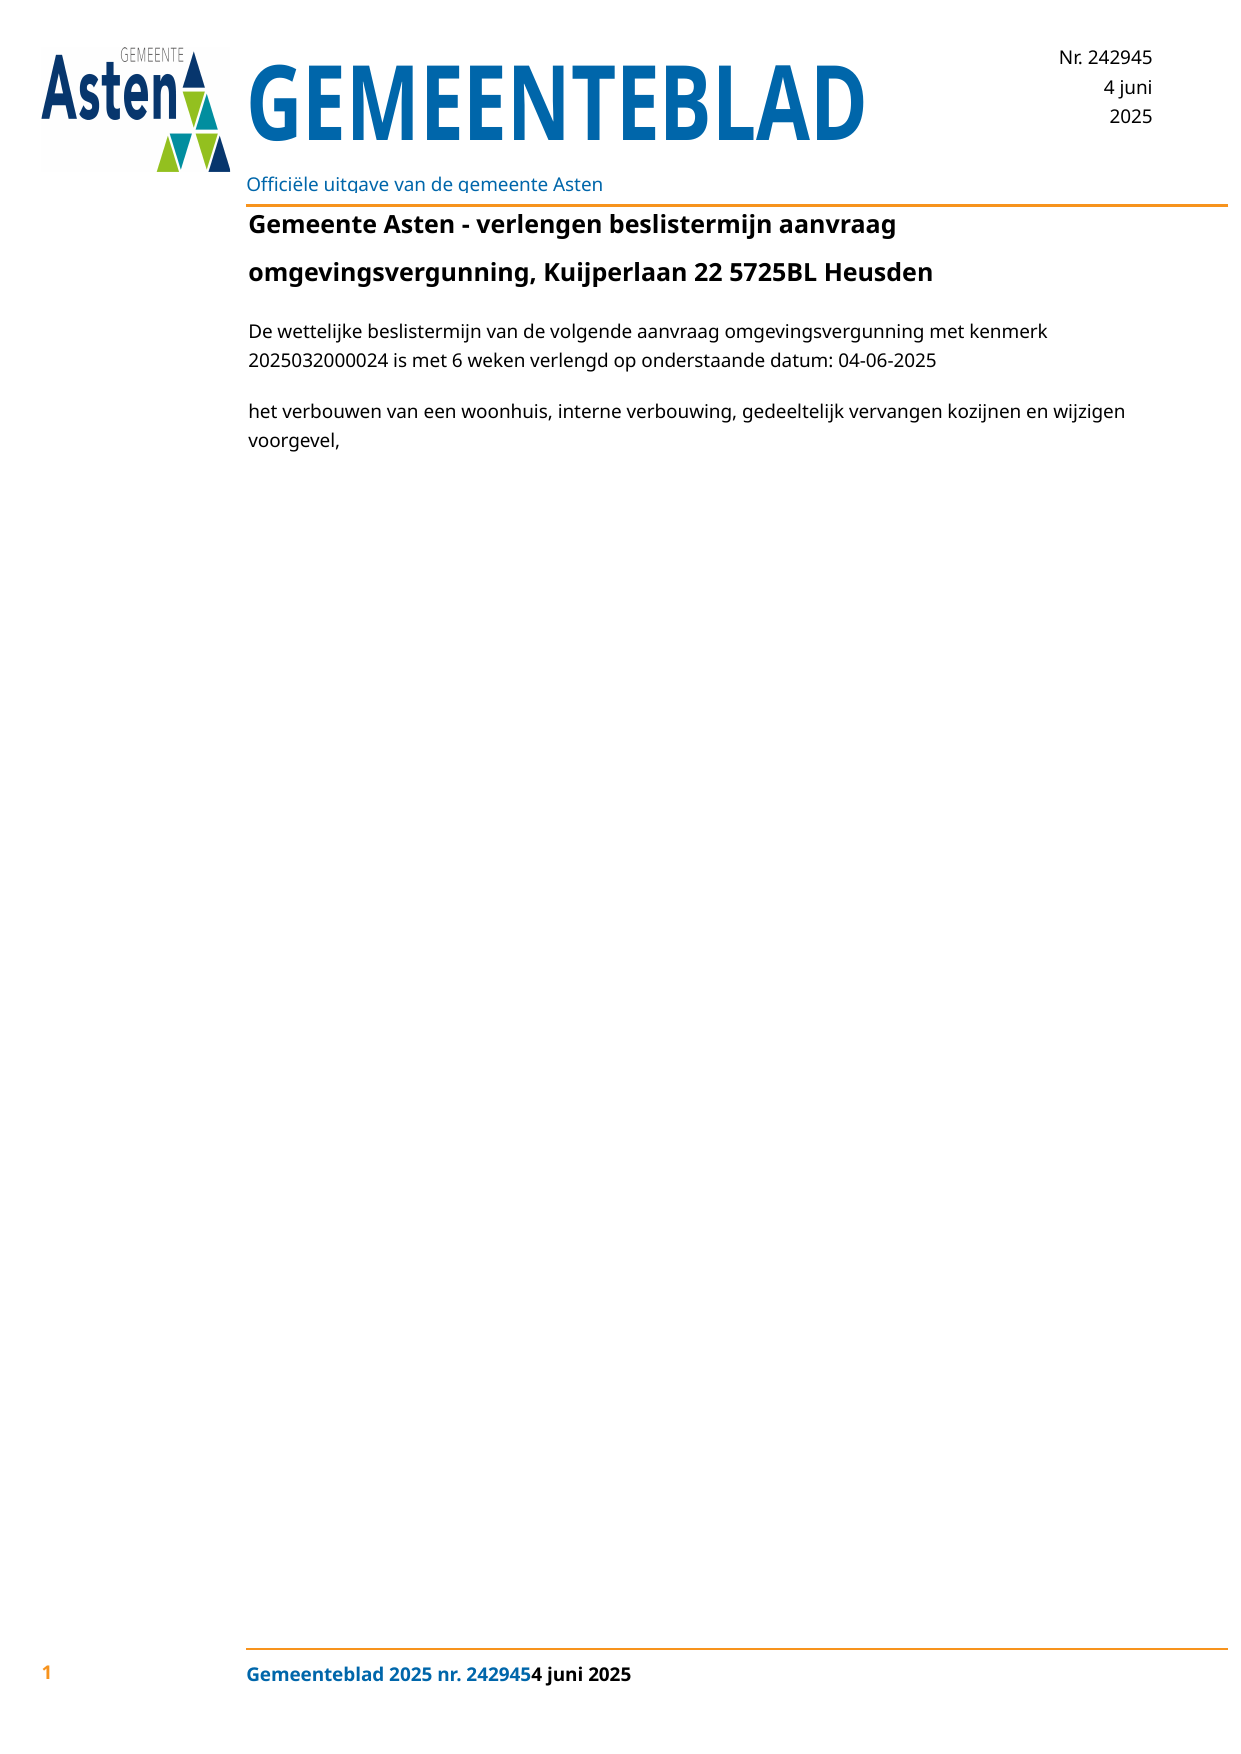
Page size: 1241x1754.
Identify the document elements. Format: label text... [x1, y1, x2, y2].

picture [41, 47, 231, 172]
text Gemeente Asten - verlengen beslistermijn aanvraag omgevingsvergunning, Kuijperlaan 22 5725BL Heusden [248, 207, 1152, 288]
text De wettelijke beslistermijn van de volgende aanvraag omgevingsvergunning met kenmerk 2025032000024 is met 6 weken verlengd op onderstaande datum: 04-06-2025 [248, 318, 1152, 373]
text het verbouwen van een woonhuis, interne verbouwing, gedeeltelijk vervangen kozijnen en wijzigen voorgevel, [248, 398, 1152, 453]
